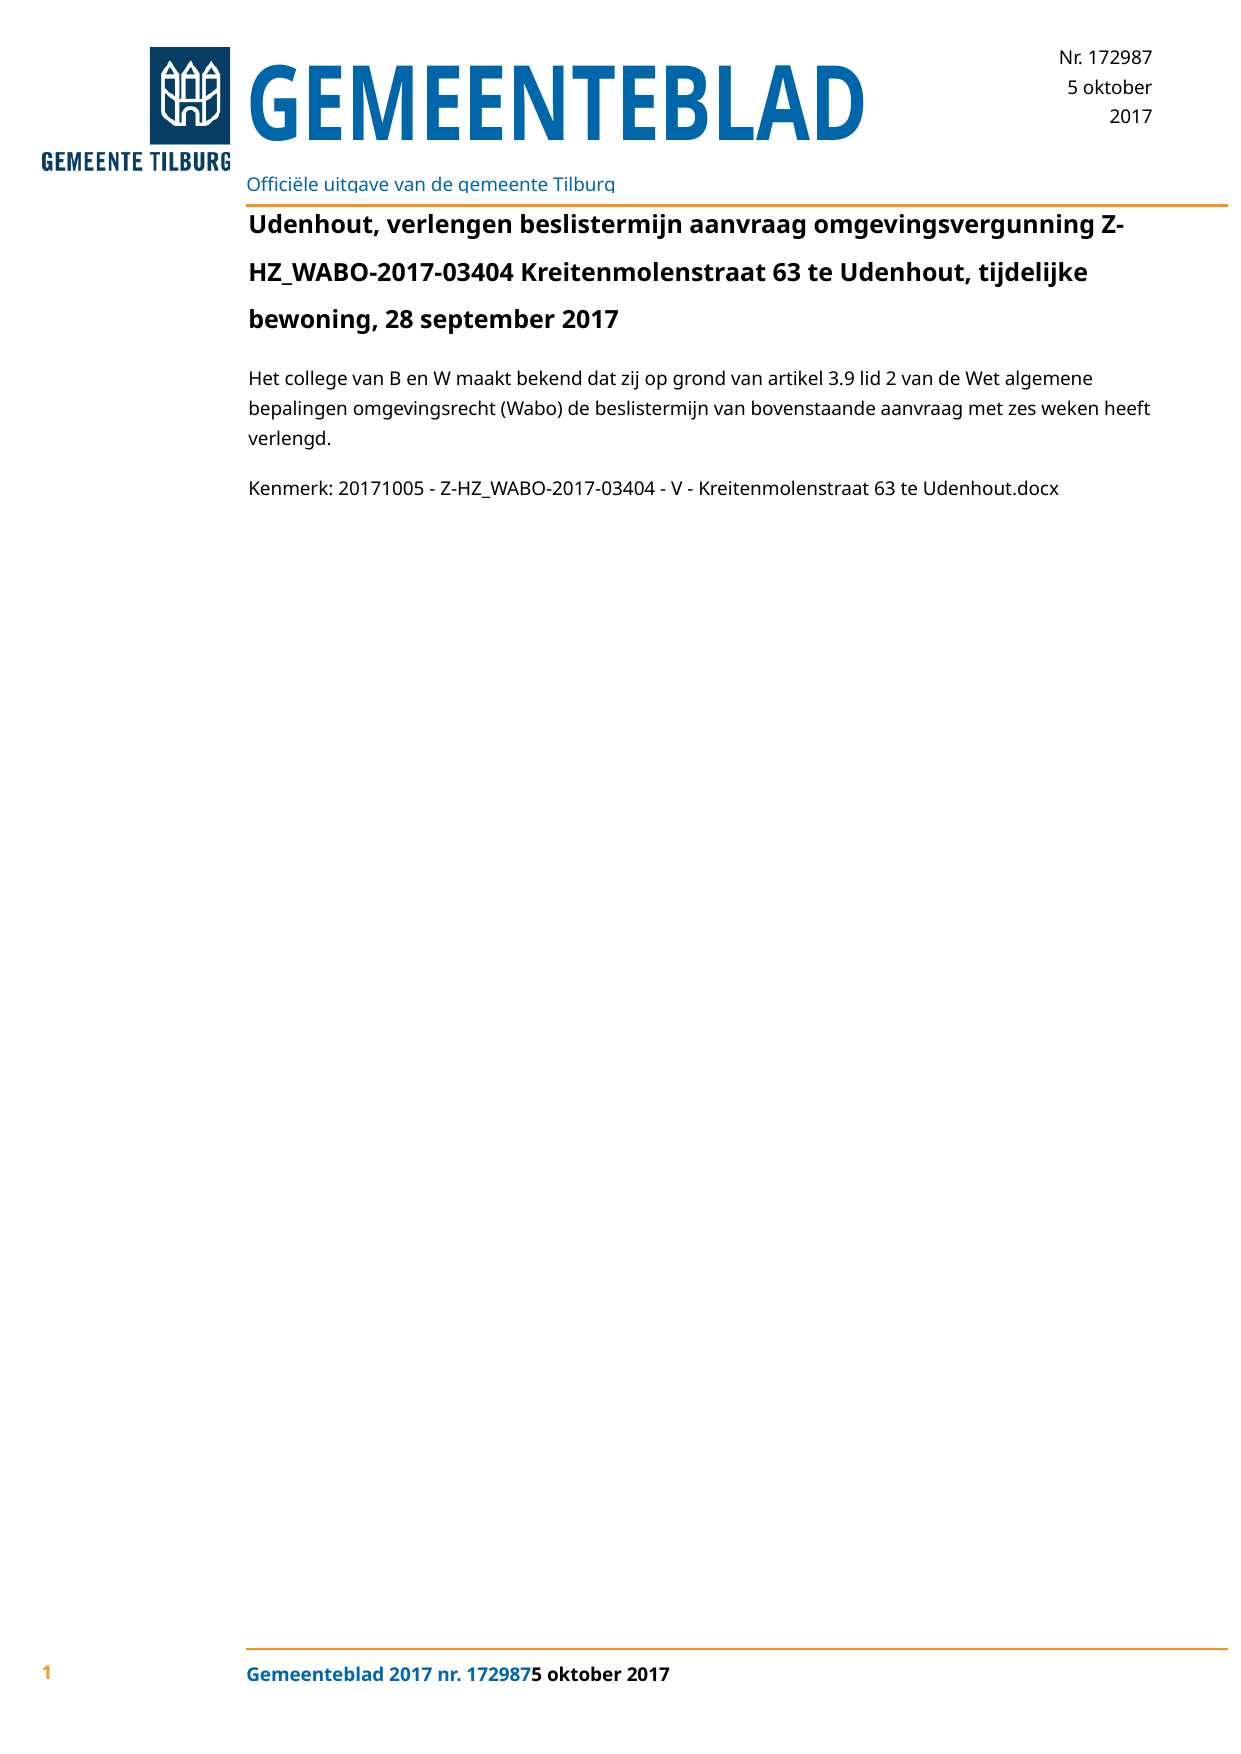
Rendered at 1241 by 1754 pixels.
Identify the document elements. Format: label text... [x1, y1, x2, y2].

text Udenhout, verlengen beslistermijn aanvraag omgevingsvergunning Z-HZ_WABO-2017-03404 Kreitenmolenstraat 63 te Udenhout, tijdelijke bewoning, 28 september 2017 [248, 207, 1152, 336]
picture [41, 47, 231, 172]
text Het college van B en W maakt bekend dat zij op grond van artikel 3.9 lid 2 van de Wet algemene bepalingen omgevingsrecht (Wabo) de beslistermijn van bovenstaande aanvraag met zes weken heeft verlengd. [248, 366, 1152, 450]
text Kenmerk: 20171005 - Z-HZ_WABO-2017-03404 - V - Kreitenmolenstraat 63 te Udenhout.docx [248, 475, 1152, 501]
